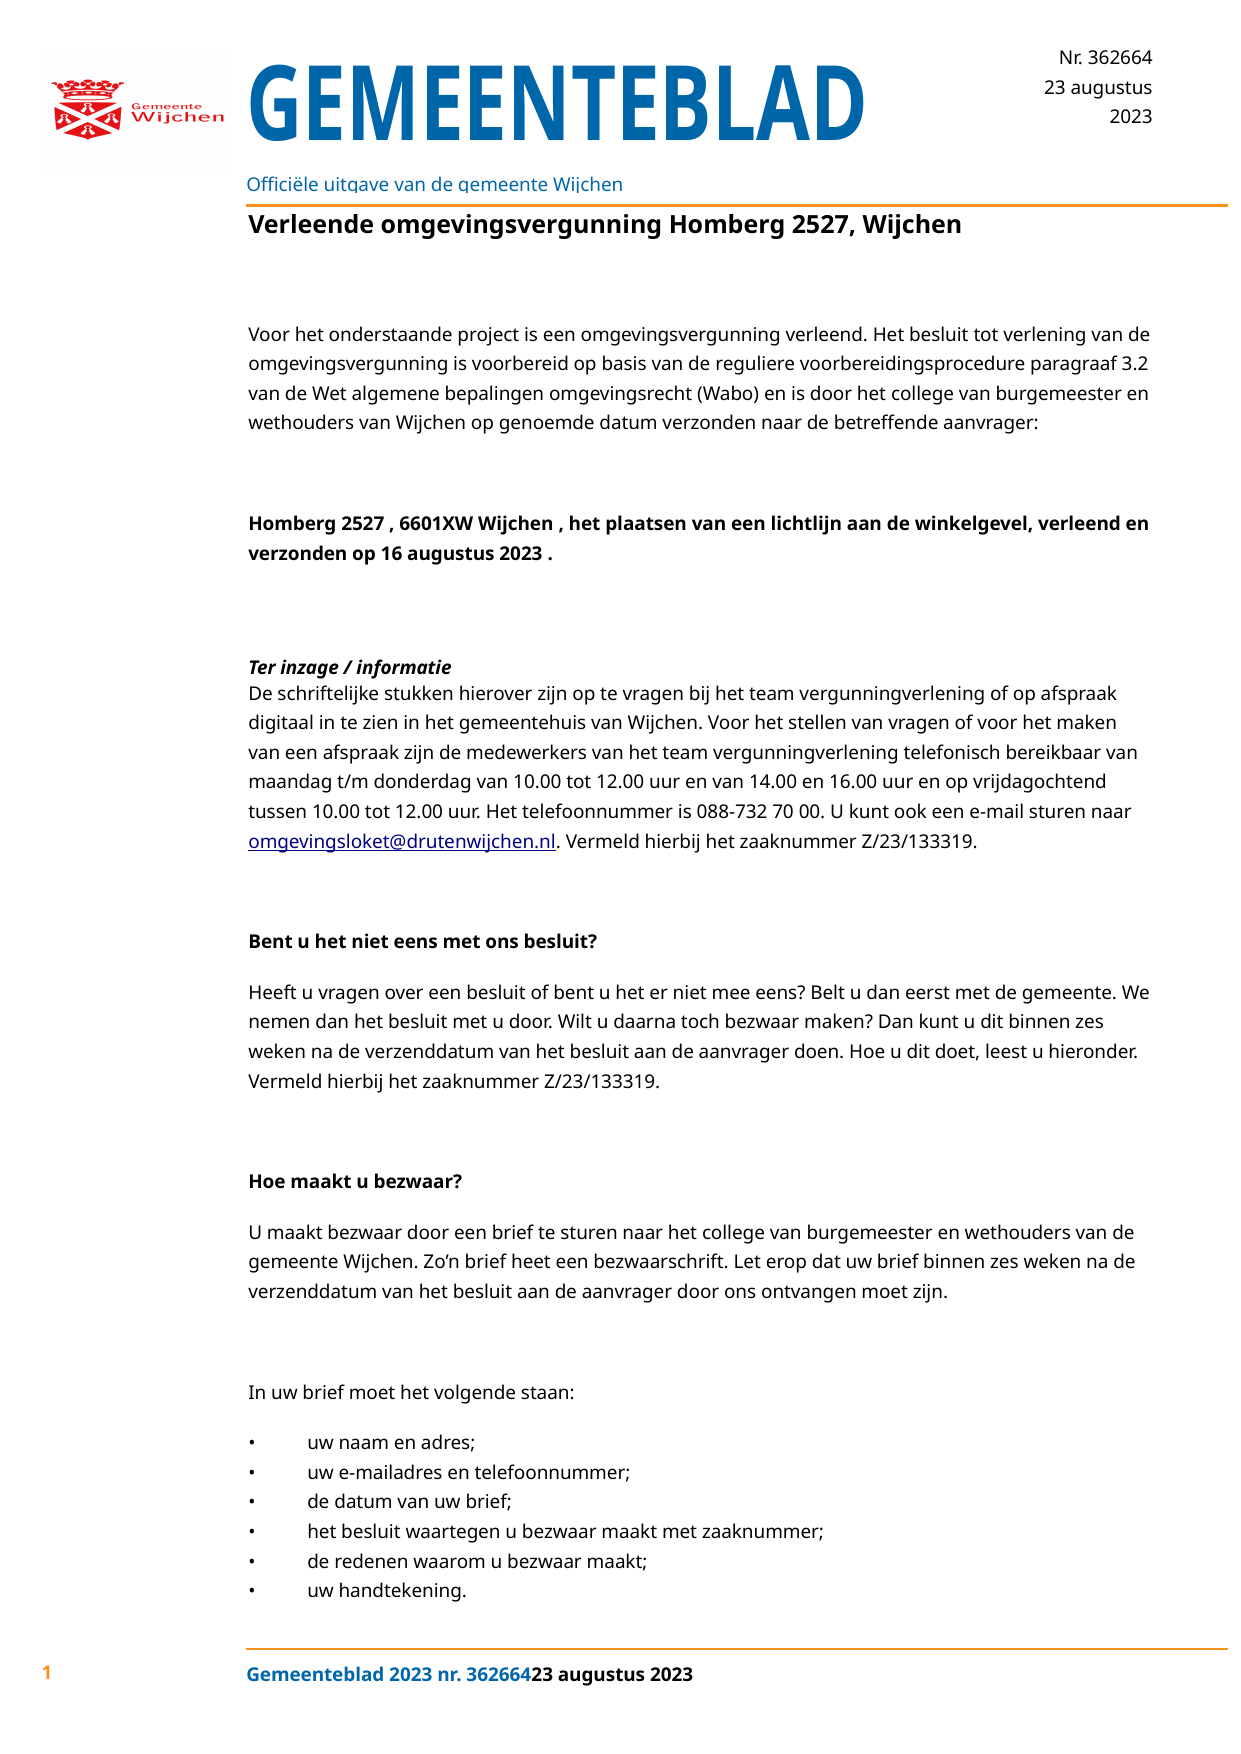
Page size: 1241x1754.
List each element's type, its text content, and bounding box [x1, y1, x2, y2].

text Hoe maakt u bezwaar? [248, 1169, 1152, 1194]
list de redenen waarom u bezwaar maakt; [248, 1548, 1152, 1574]
list uw e-mailadres en telefoonnummer; [248, 1459, 1152, 1485]
text Ter inzage / informatie [248, 654, 1152, 680]
text Bent u het niet eens met ons besluit? [248, 929, 1152, 954]
text Verleende omgevingsvergunning Homberg 2527, Wijchen [248, 207, 1152, 241]
list het besluit waartegen u bezwaar maakt met zaaknummer; [248, 1518, 1152, 1544]
text Voor het onderstaande project is een omgevingsvergunning verleend. Het besluit tot verlening van de omgevingsvergunning is voorbereid op basis van de reguliere voorbereidingsprocedure paragraaf 3.2 van de Wet algemene bepalingen omgevingsrecht (Wabo) en is door het college van burgemeester en wethouders van Wijchen op genoemde datum verzonden naar de betreffende aanvrager: [248, 321, 1152, 435]
text Heeft u vragen over een besluit of bent u het er niet mee eens? Belt u dan eerst met de gemeente. We nemen dan het besluit met u door. Wilt u daarna toch bezwaar maken? Dan kunt u dit binnen zes weken na de verzenddatum van het besluit aan de aanvrager doen. Hoe u dit doet, leest u hieronder. Vermeld hierbij het zaaknummer Z/23/133319. [248, 979, 1152, 1094]
list uw handtekening. [248, 1577, 1152, 1603]
text In uw brief moet het volgende staan: [248, 1379, 1152, 1405]
text U maakt bezwaar door een brief te sturen naar het college van burgemeester en wethouders van de gemeente Wijchen. Zo’n brief heet een bezwaarschrift. Let erop dat uw brief binnen zes weken na de verzenddatum van het besluit aan de aanvrager door ons ontvangen moet zijn. [248, 1219, 1152, 1304]
list uw naam en adres; [248, 1429, 1152, 1455]
text Homberg 2527 , 6601XW Wijchen , het plaatsen van een lichtlijn aan de winkelgevel, verleend en verzonden op 16 augustus 2023 . [248, 510, 1152, 566]
picture [41, 47, 231, 172]
text De schriftelijke stukken hierover zijn op te vragen bij het team vergunningverlening of op afspraak digitaal in te zien in het gemeentehuis van Wijchen. Voor het stellen van vragen of voor het maken van een afspraak zijn de medewerkers van het team vergunningverlening telefonisch bereikbaar van maandag t/m donderdag van 10.00 tot 12.00 uur en van 14.00 en 16.00 uur en op vrijdagochtend tussen 10.00 tot 12.00 uur. Het telefoonnummer is 088-732 70 00. U kunt ook een e-mail sturen naar omgevingsloket@drutenwijchen.nl. Vermeld hierbij het zaaknummer Z/23/133319. [248, 680, 1152, 854]
list de datum van uw brief; [248, 1489, 1152, 1514]
